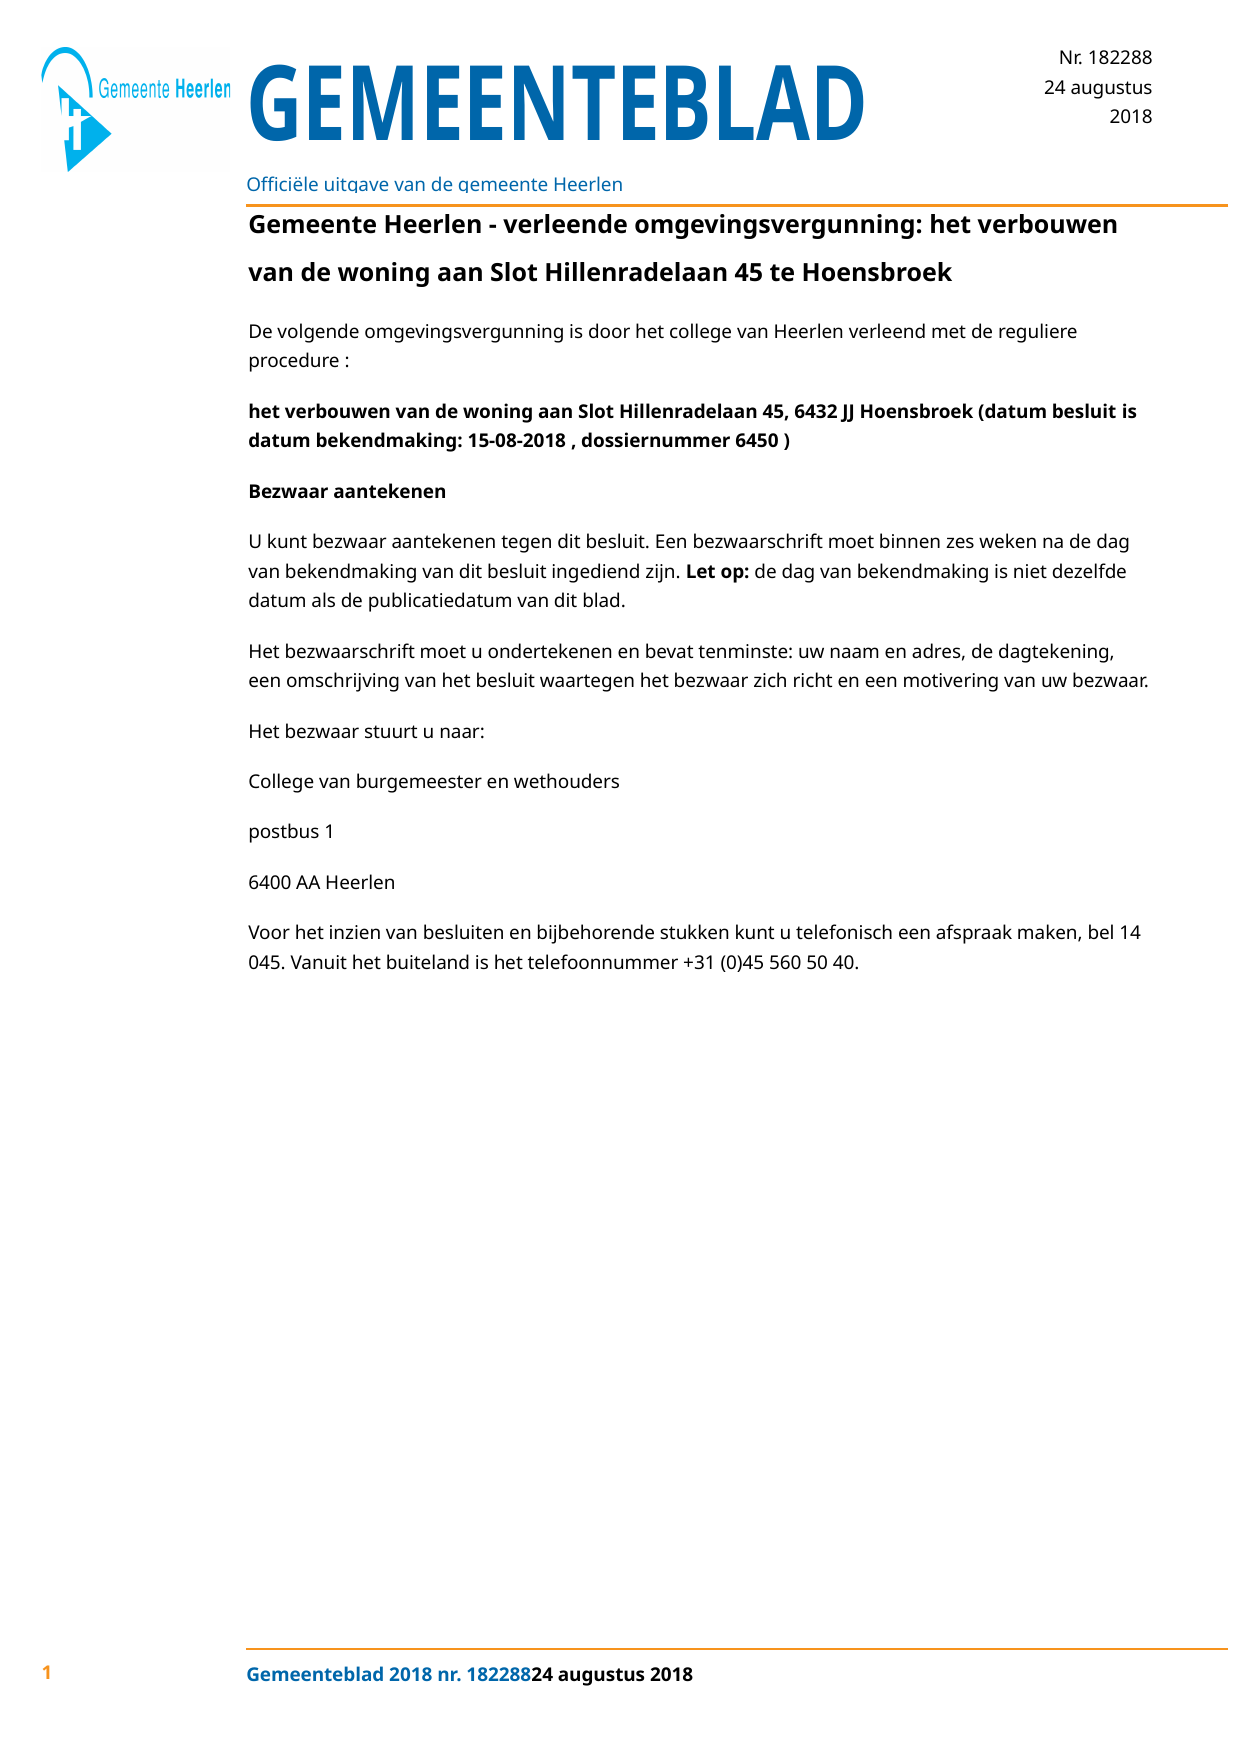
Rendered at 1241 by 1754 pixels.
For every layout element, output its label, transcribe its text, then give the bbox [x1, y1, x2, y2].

text Het bezwaar stuurt u naar: [248, 718, 1152, 744]
picture [41, 47, 58, 70]
text het verbouwen van de woning aan Slot Hillenradelaan 45, 6432 JJ Hoensbroek (datum besluit is datum bekendmaking: 15-08-2018 , dossiernummer 6450 ) [248, 398, 1152, 453]
text College van burgemeester en wethouders [248, 768, 1152, 794]
picture [41, 47, 231, 172]
text De volgende omgevingsvergunning is door het college van Heerlen verleend met de reguliere procedure : [248, 318, 1152, 373]
text Het bezwaarschrift moet u ondertekenen en bevat tenminste: uw naam en adres, de dagtekening, een omschrijving van het besluit waartegen het bezwaar zich richt en een motivering van uw bezwaar. [248, 638, 1152, 693]
text Voor het inzien van besluiten en bijbehorende stukken kunt u telefonisch een afspraak maken, bel 14 045. Vanuit het buiteland is het telefoonnummer +31 (0)45 560 50 40. [248, 919, 1152, 975]
text Bezwaar aantekenen [248, 478, 1152, 504]
text postbus 1 [248, 819, 1152, 844]
text Gemeente Heerlen - verleende omgevingsvergunning: het verbouwen van de woning aan Slot Hillenradelaan 45 te Hoensbroek [248, 207, 1152, 288]
text U kunt bezwaar aantekenen tegen dit besluit. Een bezwaarschrift moet binnen zes weken na de dag van bekendmaking van dit besluit ingediend zijn. Let op: de dag van bekendmaking is niet dezelfde datum als de publicatiedatum van dit blad. [248, 528, 1152, 613]
text 6400 AA Heerlen [248, 869, 1152, 895]
